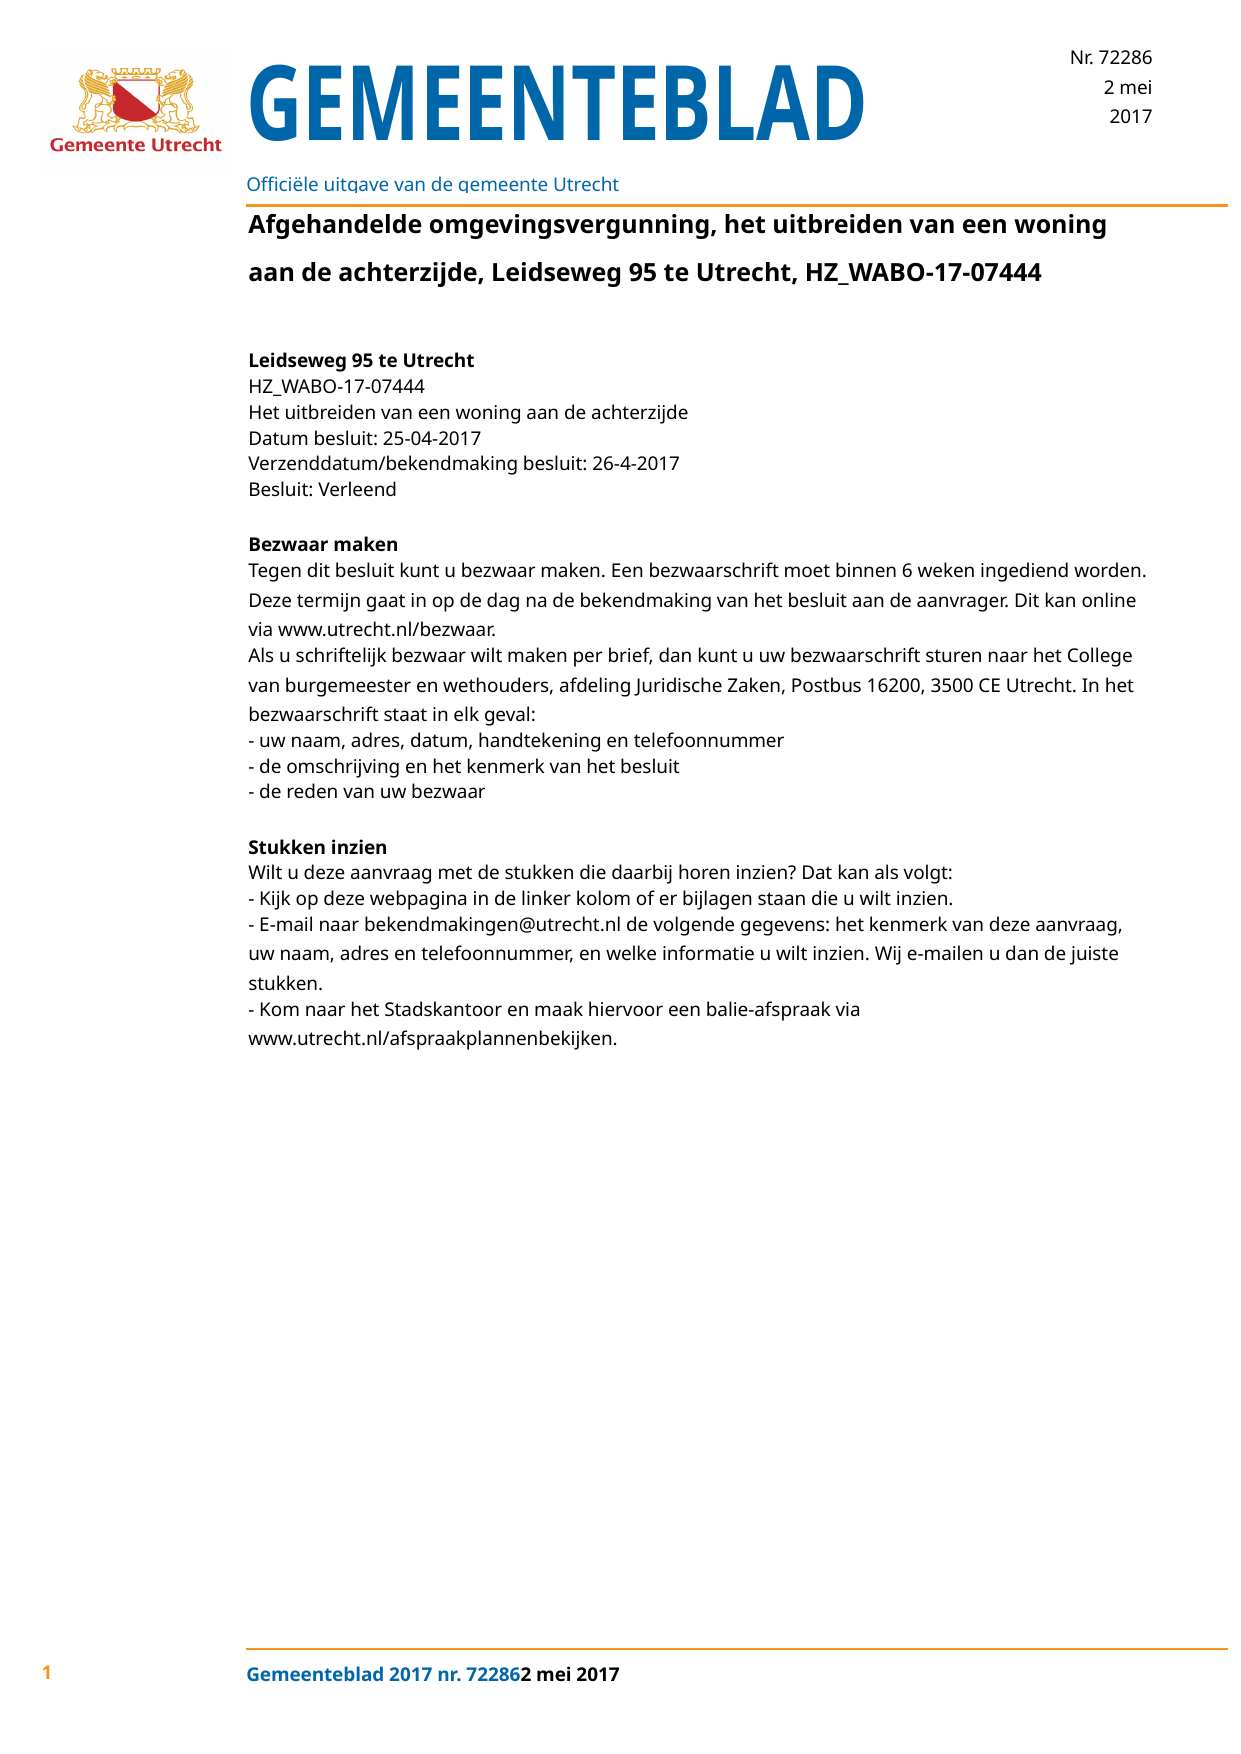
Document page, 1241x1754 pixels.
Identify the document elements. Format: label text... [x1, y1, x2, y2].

table_cell Als u schriftelijk bezwaar wilt maken per brief, dan kunt u uw bezwaarschrift sturen naar het College van burgemeester en wethouders, afdeling Juridische Zaken, Postbus 16200, 3500 CE Utrecht. In het bezwaarschrift staat in elk geval: [248, 642, 1152, 727]
table_cell Bezwaar maken [248, 532, 1152, 557]
table_cell Het uitbreiden van een woning aan de achterzijde [248, 399, 1152, 425]
table_cell - de reden van uw bezwaar [248, 779, 1152, 834]
text Afgehandelde omgevingsvergunning, het uitbreiden van een woning aan de achterzijde, Leidseweg 95 te Utrecht, HZ_WABO-17-07444 [248, 207, 1152, 288]
table_cell HZ_WABO-17-07444 [248, 373, 1152, 399]
table_header Leidseweg 95 te Utrecht [248, 348, 1152, 373]
table_cell - uw naam, adres, datum, handtekening en telefoonnummer [248, 727, 1152, 753]
table_cell - de omschrijving en het kenmerk van het besluit [248, 753, 1152, 778]
table_cell Wilt u deze aanvraag met de stukken die daarbij horen inzien? Dat kan als volgt: [248, 860, 1152, 885]
table_cell - E-mail naar bekendmakingen@utrecht.nl de volgende gegevens: het kenmerk van deze aanvraag, uw naam, adres en telefoonnummer, en welke informatie u wilt inzien. Wij e-mailen u dan de juiste stukken. [248, 911, 1152, 996]
picture [41, 47, 231, 172]
table_cell Verzenddatum/bekendmaking besluit: 26-4-2017 [248, 451, 1152, 476]
table_cell Tegen dit besluit kunt u bezwaar maken. Een bezwaarschrift moet binnen 6 weken ingediend worden. Deze termijn gaat in op de dag na de bekendmaking van het besluit aan de aanvrager. Dit kan online via www.utrecht.nl/bezwaar. [248, 557, 1152, 642]
table_cell Datum besluit: 25-04-2017 [248, 425, 1152, 451]
table_cell Stukken inzien [248, 834, 1152, 859]
table_cell - Kom naar het Stadskantoor en maak hiervoor een balie-afspraak via www.utrecht.nl/afspraakplannenbekijken. [248, 996, 1152, 1051]
table_cell Besluit: Verleend [248, 476, 1152, 532]
table_cell - Kijk op deze webpagina in de linker kolom of er bijlagen staan die u wilt inzien. [248, 885, 1152, 911]
